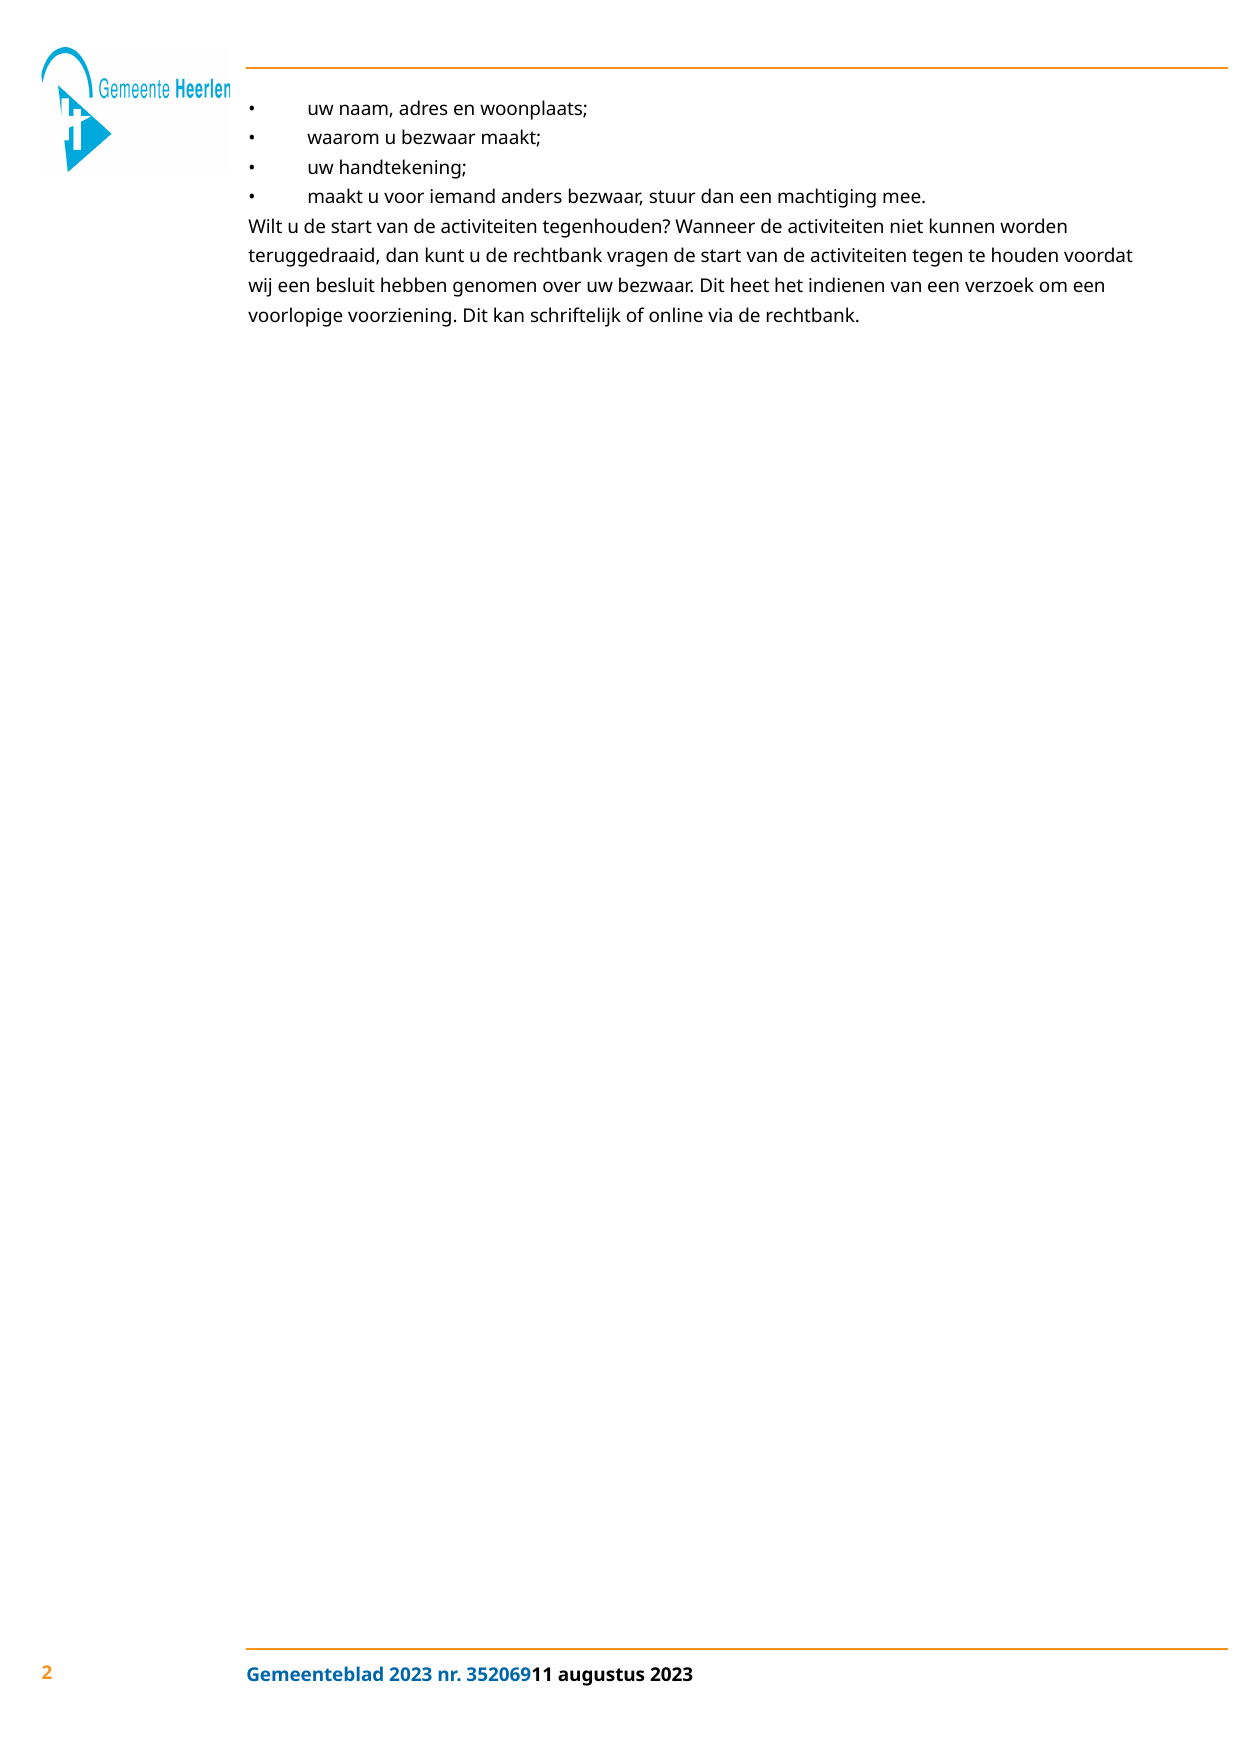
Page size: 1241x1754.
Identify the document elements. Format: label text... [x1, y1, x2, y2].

list waarom u bezwaar maakt; [248, 124, 1152, 150]
list uw naam, adres en woonplaats; [248, 95, 1152, 121]
text Wilt u de start van de activiteiten tegenhouden? Wanneer de activiteiten niet kunnen worden teruggedraaid, dan kunt u de rechtbank vragen de start van de activiteiten tegen te houden voordat wij een besluit hebben genomen over uw bezwaar. Dit heet het indienen van een verzoek om een voorlopige voorziening. Dit kan schriftelijk of online via de rechtbank. [248, 213, 1152, 328]
picture [41, 47, 59, 70]
list uw handtekening; [248, 154, 1152, 180]
picture [41, 47, 231, 172]
list maakt u voor iemand anders bezwaar, stuur dan een machtiging mee. [248, 183, 1152, 209]
